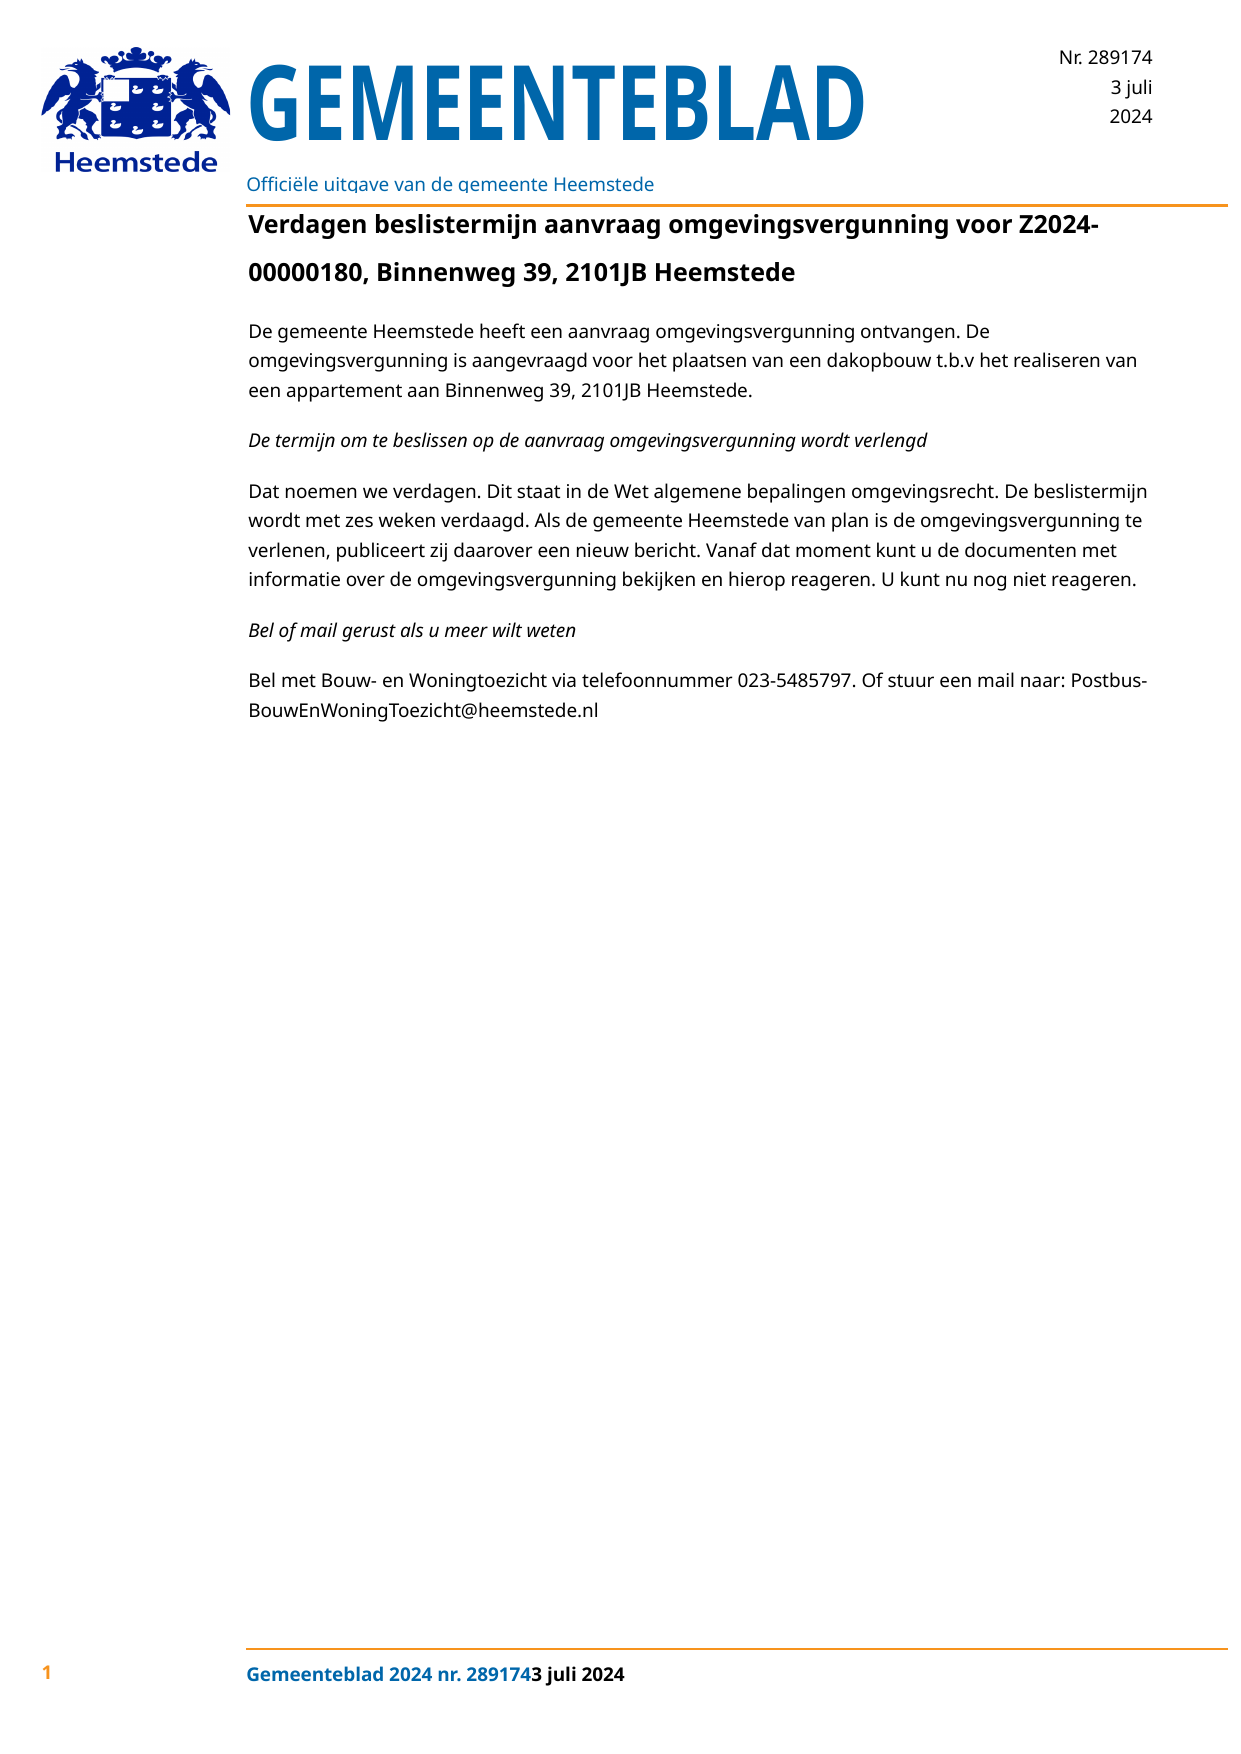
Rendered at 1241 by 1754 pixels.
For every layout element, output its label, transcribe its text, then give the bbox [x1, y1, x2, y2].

text De gemeente Heemstede heeft een aanvraag omgevingsvergunning ontvangen. De omgevingsvergunning is aangevraagd voor het plaatsen van een dakopbouw t.b.v het realiseren van een appartement aan Binnenweg 39, 2101JB Heemstede. [248, 318, 1152, 403]
text Verdagen beslistermijn aanvraag omgevingsvergunning voor Z2024-00000180, Binnenweg 39, 2101JB Heemstede [248, 207, 1152, 288]
text Dat noemen we verdagen. Dit staat in de Wet algemene bepalingen omgevingsrecht. De beslistermijn wordt met zes weken verdaagd. Als de gemeente Heemstede van plan is de omgevingsvergunning te verlenen, publiceert zij daarover een nieuw bericht. Vanaf dat moment kunt u de documenten met informatie over de omgevingsvergunning bekijken en hierop reageren. U kunt nu nog niet reageren. [248, 478, 1152, 592]
text Bel of mail gerust als u meer wilt weten [248, 617, 1152, 643]
picture [41, 47, 231, 172]
text Bel met Bouw- en Woningtoezicht via telefoonnummer 023-5485797. Of stuur een mail naar: Postbus-BouwEnWoningToezicht@heemstede.nl [248, 667, 1152, 723]
text De termijn om te beslissen op de aanvraag omgevingsvergunning wordt verlengd [248, 427, 1152, 453]
